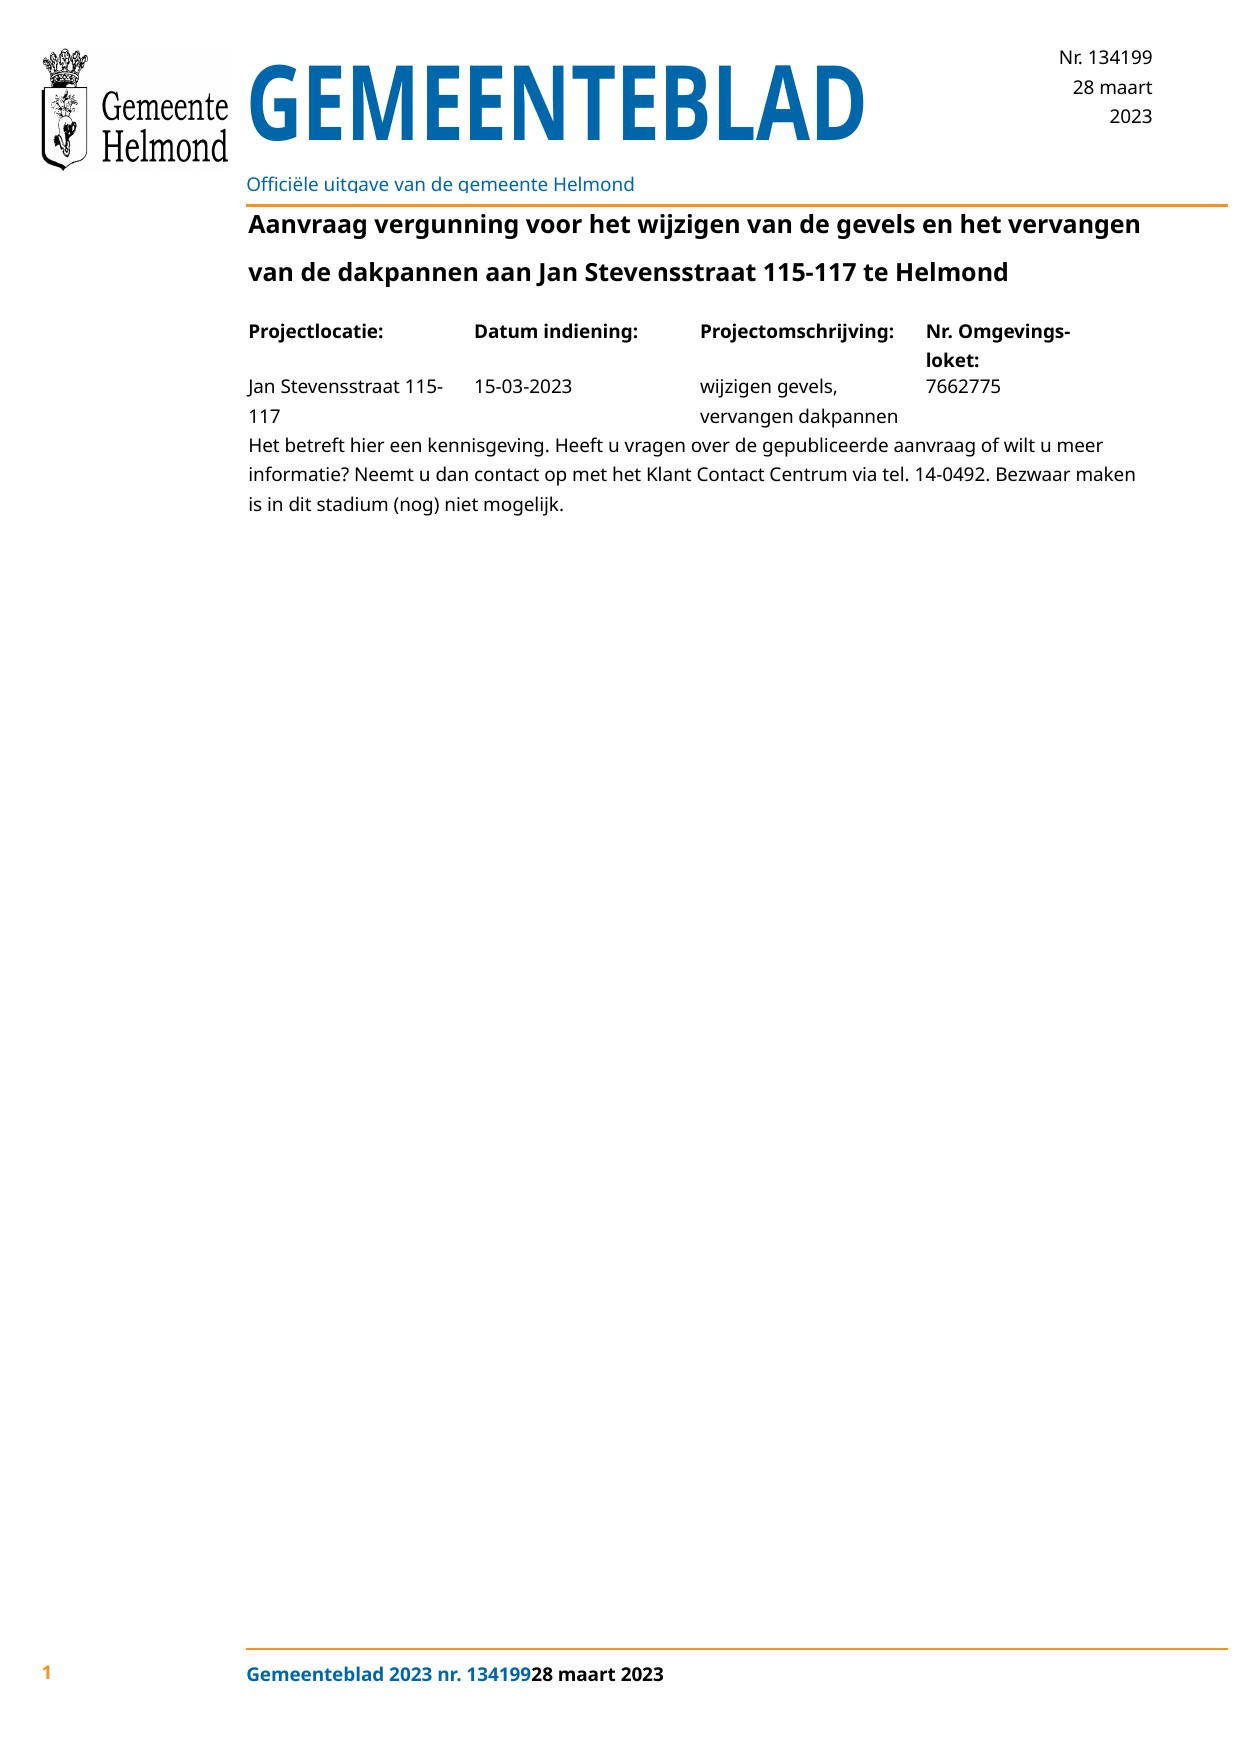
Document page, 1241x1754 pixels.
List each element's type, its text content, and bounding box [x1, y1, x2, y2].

text Het betreft hier een kennisgeving. Heeft u vragen over de gepubliceerde aanvraag of wilt u meer informatie? Neemt u dan contact op met het Klant Contact Centrum via tel. 14-0492. Bezwaar maken is in dit stadium (nog) niet mogelijk. [248, 432, 1152, 517]
table_cell Jan Stevensstraat 115-117 [248, 373, 474, 429]
table_header Projectlocatie: [248, 318, 474, 373]
table_header Projectomschrijving: [700, 318, 926, 373]
table_header Nr. Omgevings- loket: [926, 318, 1152, 373]
table_cell 7662775 [926, 373, 1152, 429]
picture [41, 47, 231, 172]
table_cell 15-03-2023 [474, 373, 700, 429]
table_cell wijzigen gevels, vervangen dakpannen [700, 373, 926, 429]
text Aanvraag vergunning voor het wijzigen van de gevels en het vervangen van de dakpannen aan Jan Stevensstraat 115-117 te Helmond [248, 207, 1152, 288]
table_header Datum indiening: [474, 318, 700, 373]
